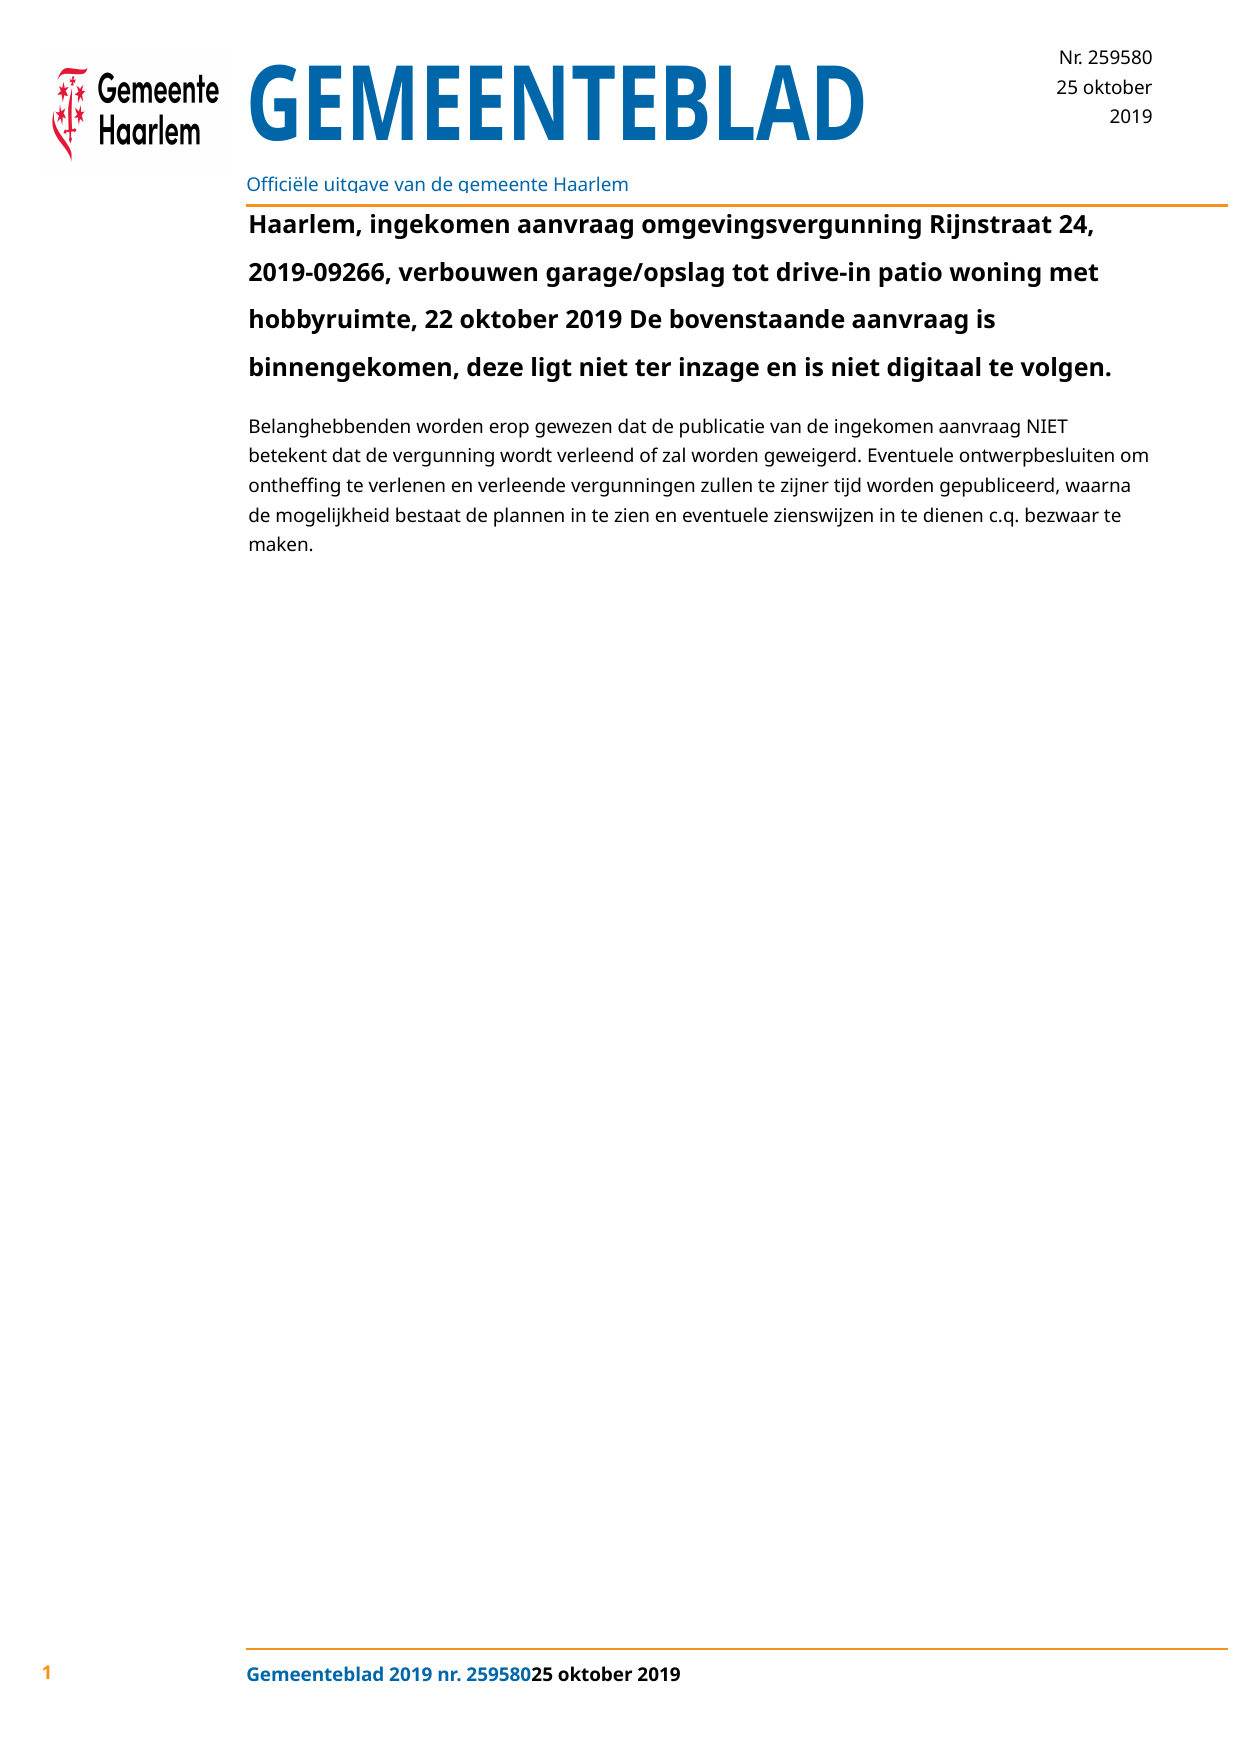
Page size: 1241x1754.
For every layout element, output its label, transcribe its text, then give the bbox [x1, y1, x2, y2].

text Belanghebbenden worden erop gewezen dat de publicatie van de ingekomen aanvraag NIET betekent dat de vergunning wordt verleend of zal worden geweigerd. Eventuele ontwerpbesluiten om ontheffing te verlenen en verleende vergunningen zullen te zijner tijd worden gepubliceerd, waarna de mogelijkheid bestaat de plannen in te zien en eventuele zienswijzen in te dienen c.q. bezwaar te maken. [248, 413, 1152, 557]
text Haarlem, ingekomen aanvraag omgevingsvergunning Rijnstraat 24, 2019-09266, verbouwen garage/opslag tot drive-in patio woning met hobbyruimte, 22 oktober 2019 De bovenstaande aanvraag is binnengekomen, deze ligt niet ter inzage en is niet digitaal te volgen. [248, 207, 1152, 384]
picture [41, 47, 231, 172]
